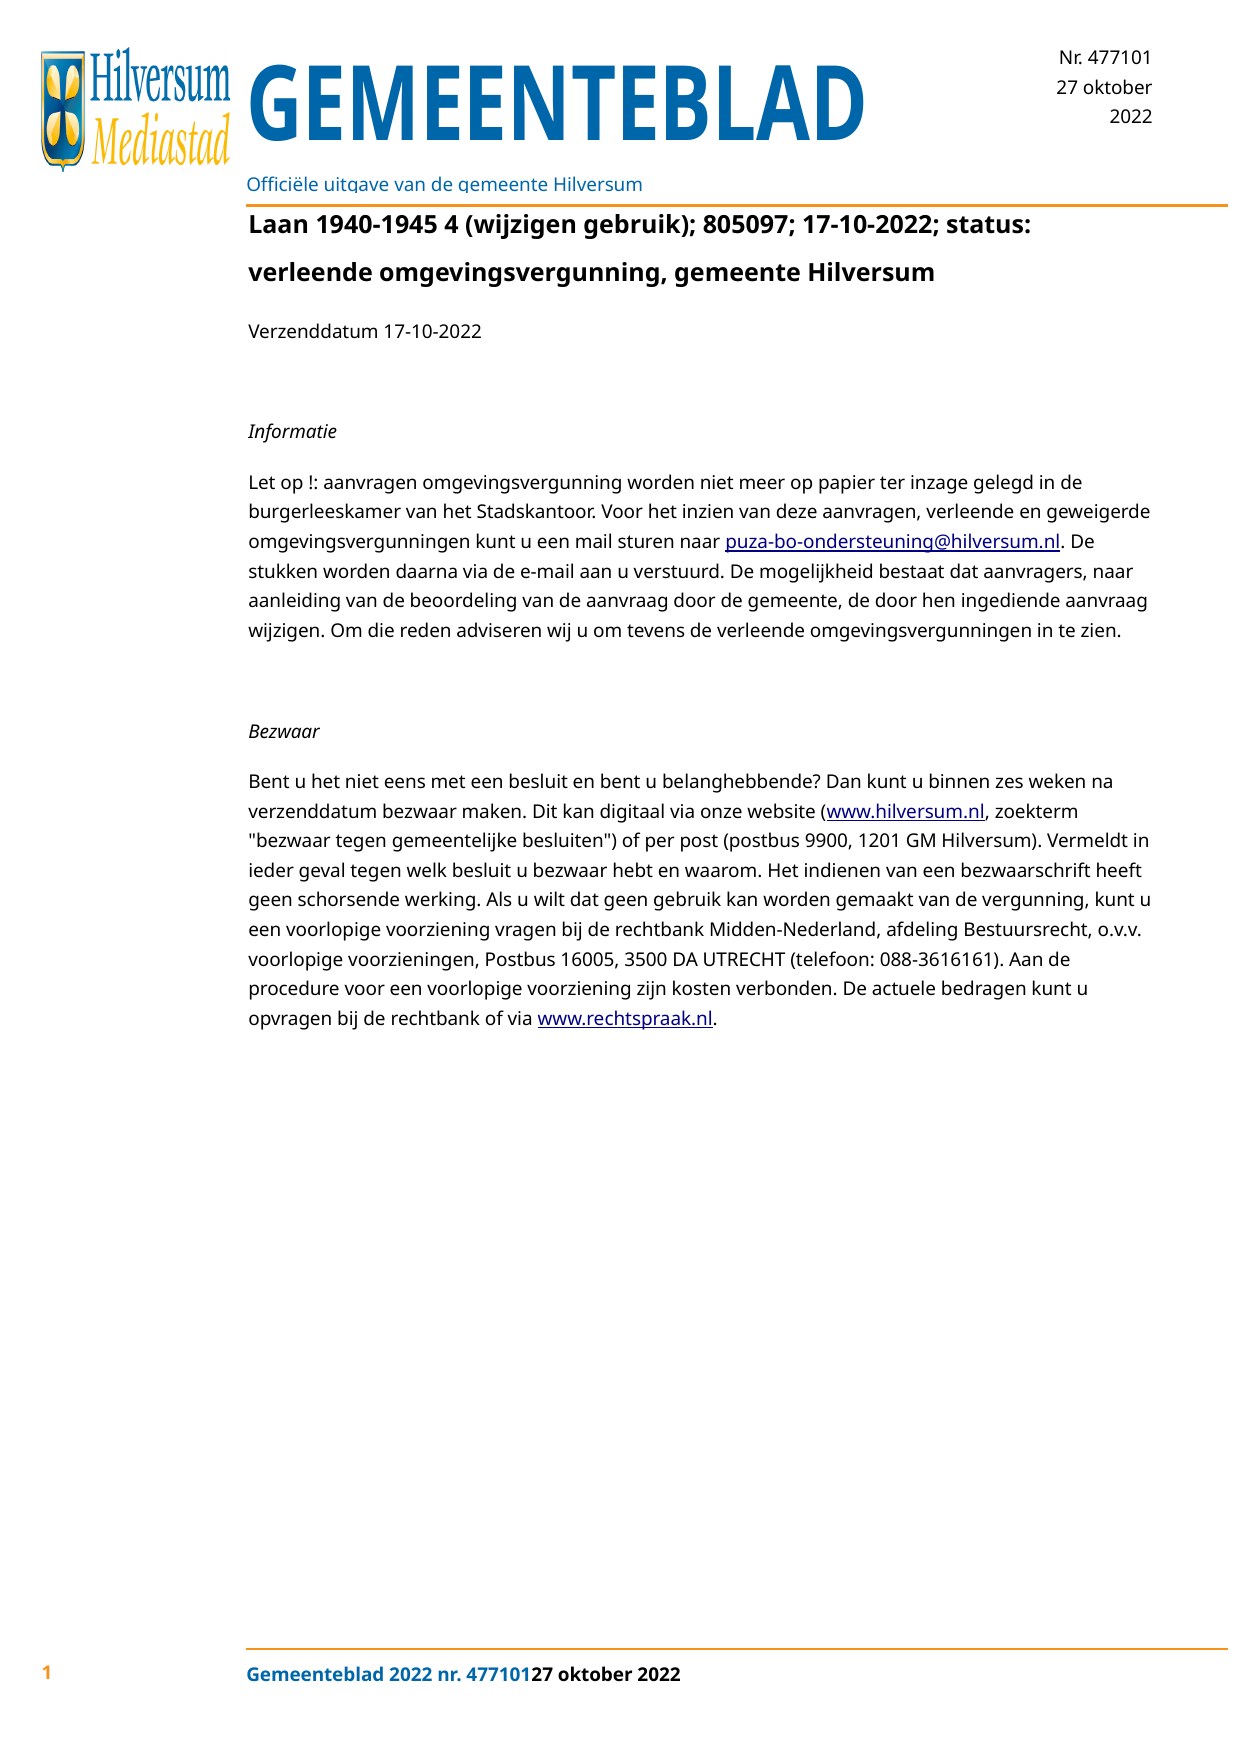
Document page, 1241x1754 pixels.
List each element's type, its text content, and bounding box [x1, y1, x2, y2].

text Informatie [248, 419, 1152, 444]
text Bent u het niet eens met een besluit en bent u belanghebbende? Dan kunt u binnen zes weken na verzenddatum bezwaar maken. Dit kan digitaal via onze website (www.hilversum.nl, zoekterm "bezwaar tegen gemeentelijke besluiten") of per post (postbus 9900, 1201 GM Hilversum). Vermeldt in ieder geval tegen welk besluit u bezwaar hebt en waarom. Het indienen van een bezwaarschrift heeft geen schorsende werking. Als u wilt dat geen gebruik kan worden gemaakt van de vergunning, kunt u een voorlopige voorziening vragen bij de rechtbank Midden-Nederland, afdeling Bestuursrecht, o.v.v. voorlopige voorzieningen, Postbus 16005, 3500 DA UTRECHT (telefoon: 088-3616161). Aan de procedure voor een voorlopige voorziening zijn kosten verbonden. De actuele bedragen kunt u opvragen bij de rechtbank of via www.rechtspraak.nl. [248, 768, 1152, 1031]
picture [41, 47, 231, 172]
text Let op !: aanvragen omgevingsvergunning worden niet meer op papier ter inzage gelegd in de burgerleeskamer van het Stadskantoor. Voor het inzien van deze aanvragen, verleende en geweigerde omgevingsvergunningen kunt u een mail sturen naar puza-bo-ondersteuning@hilversum.nl. De stukken worden daarna via de e-mail aan u verstuurd. De mogelijkheid bestaat dat aanvragers, naar aanleiding van de beoordeling van de aanvraag door de gemeente, de door hen ingediende aanvraag wijzigen. Om die reden adviseren wij u om tevens de verleende omgevingsvergunningen in te zien. [248, 469, 1152, 643]
text Verzenddatum 17-10-2022 [248, 318, 1152, 344]
text Bezwaar [248, 718, 1152, 744]
text Laan 1940-1945 4 (wijzigen gebruik); 805097; 17-10-2022; status: verleende omgevingsvergunning, gemeente Hilversum [248, 207, 1152, 288]
